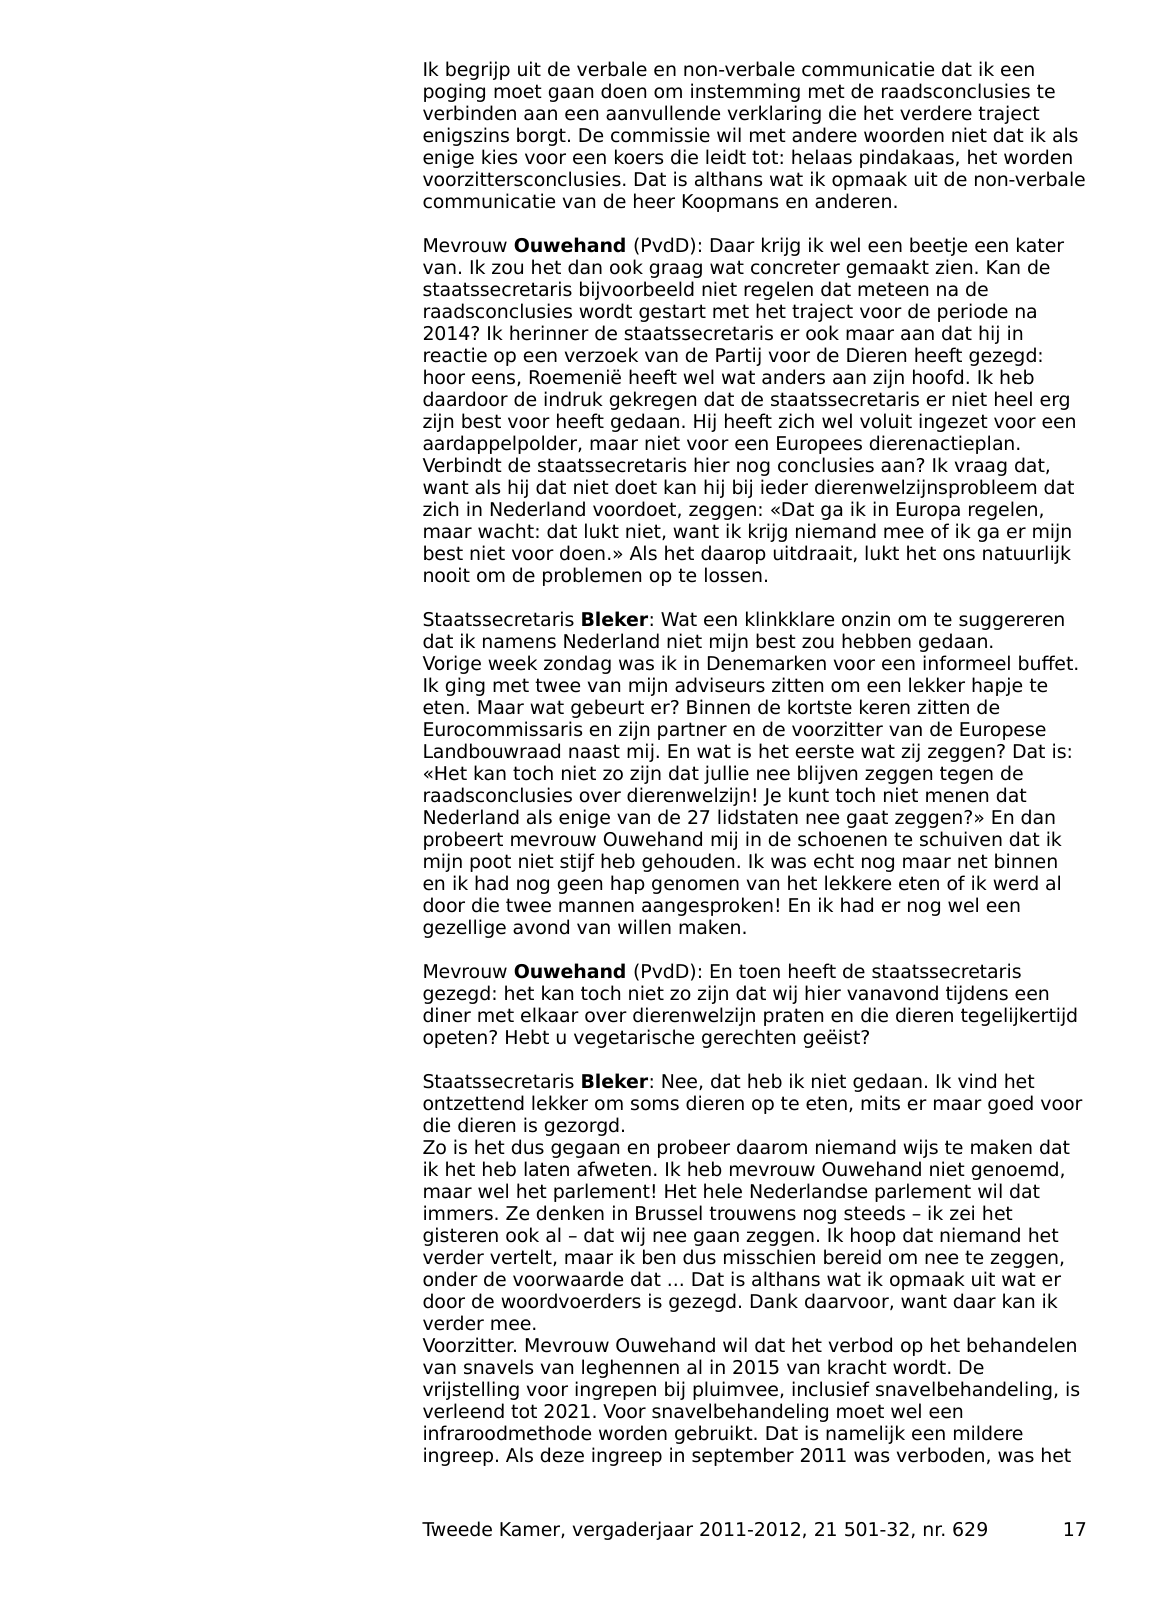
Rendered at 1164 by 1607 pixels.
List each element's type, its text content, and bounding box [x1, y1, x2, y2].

text Staatssecretaris Bleker: Nee, dat heb ik niet gedaan. Ik vind het ontzettend lekker om soms dieren op te eten, mits er maar goed voor die dieren is gezorgd. [422, 1071, 1087, 1137]
text Mevrouw Ouwehand (PvdD): En toen heeft de staatssecretaris gezegd: het kan toch niet zo zijn dat wij hier vanavond tijdens een diner met elkaar over dierenwelzijn praten en die dieren tegelijkertijd opeten? Hebt u vegetarische gerechten geëist? [422, 961, 1087, 1049]
text Staatssecretaris Bleker: Wat een klinkklare onzin om te suggereren dat ik namens Nederland niet mijn best zou hebben gedaan. [422, 609, 1087, 653]
text Mevrouw Ouwehand (PvdD): Daar krijg ik wel een beetje een kater van. Ik zou het dan ook graag wat concreter gemaakt zien. Kan de staatssecretaris bijvoorbeeld niet regelen dat meteen na de raadsconclusies wordt gestart met het traject voor de periode na 2014? Ik herinner de staatssecretaris er ook maar aan dat hij in reactie op een verzoek van de Partij voor de Dieren heeft gezegd: hoor eens, Roemenië heeft wel wat anders aan zijn hoofd. Ik heb daardoor de indruk gekregen dat de staatssecretaris er niet heel erg zijn best voor heeft gedaan. Hij heeft zich wel voluit ingezet voor een aardappelpolder, maar niet voor een Europees dierenactieplan. Verbindt de staatssecretaris hier nog conclusies aan? Ik vraag dat, want als hij dat niet doet kan hij bij ieder dierenwelzijnsprobleem dat zich in Nederland voordoet, zeggen: «Dat ga ik in Europa regelen, maar wacht: dat lukt niet, want ik krijg niemand mee of ik ga er mijn best niet voor doen.» Als het daarop uitdraait, lukt het ons natuurlijk nooit om de problemen op te lossen. [422, 235, 1087, 587]
text Vorige week zondag was ik in Denemarken voor een informeel buffet. Ik ging met twee van mijn adviseurs zitten om een lekker hapje te eten. Maar wat gebeurt er? Binnen de kortste keren zitten de Eurocommissaris en zijn partner en de voorzitter van de Europese Landbouwraad naast mij. En wat is het eerste wat zij zeggen? Dat is: «Het kan toch niet zo zijn dat jullie nee blijven zeggen tegen de raadsconclusies over dierenwelzijn! Je kunt toch niet menen dat Nederland als enige van de 27 lidstaten nee gaat zeggen?» En dan probeert mevrouw Ouwehand mij in de schoenen te schuiven dat ik mijn poot niet stijf heb gehouden. Ik was echt nog maar net binnen en ik had nog geen hap genomen van het lekkere eten of ik werd al door die twee mannen aangesproken! En ik had er nog wel een gezellige avond van willen maken. [422, 653, 1087, 939]
text Ik begrijp uit de verbale en non-verbale communicatie dat ik een poging moet gaan doen om instemming met de raadsconclusies te verbinden aan een aanvullende verklaring die het verdere traject enigszins borgt. De commissie wil met andere woorden niet dat ik als enige kies voor een koers die leidt tot: helaas pindakaas, het worden voorzittersconclusies. Dat is althans wat ik opmaak uit de non-verbale communicatie van de heer Koopmans en anderen. [422, 59, 1087, 213]
text Zo is het dus gegaan en probeer daarom niemand wijs te maken dat ik het heb laten afweten. Ik heb mevrouw Ouwehand niet genoemd, maar wel het parlement! Het hele Nederlandse parlement wil dat immers. Ze denken in Brussel trouwens nog steeds – ik zei het gisteren ook al – dat wij nee gaan zeggen. Ik hoop dat niemand het verder vertelt, maar ik ben dus misschien bereid om nee te zeggen, onder de voorwaarde dat ... Dat is althans wat ik opmaak uit wat er door de woordvoerders is gezegd. Dank daarvoor, want daar kan ik verder mee. [422, 1137, 1087, 1335]
text Voorzitter. Mevrouw Ouwehand wil dat het verbod op het behandelen van snavels van leghennen al in 2015 van kracht wordt. De vrijstelling voor ingrepen bij pluimvee, inclusief snavelbehandeling, is verleend tot 2021. Voor snavelbehandeling moet wel een infraroodmethode worden gebruikt. Dat is namelijk een mildere ingreep. Als deze ingreep in september 2011 was verboden, was het [422, 1335, 1087, 1467]
